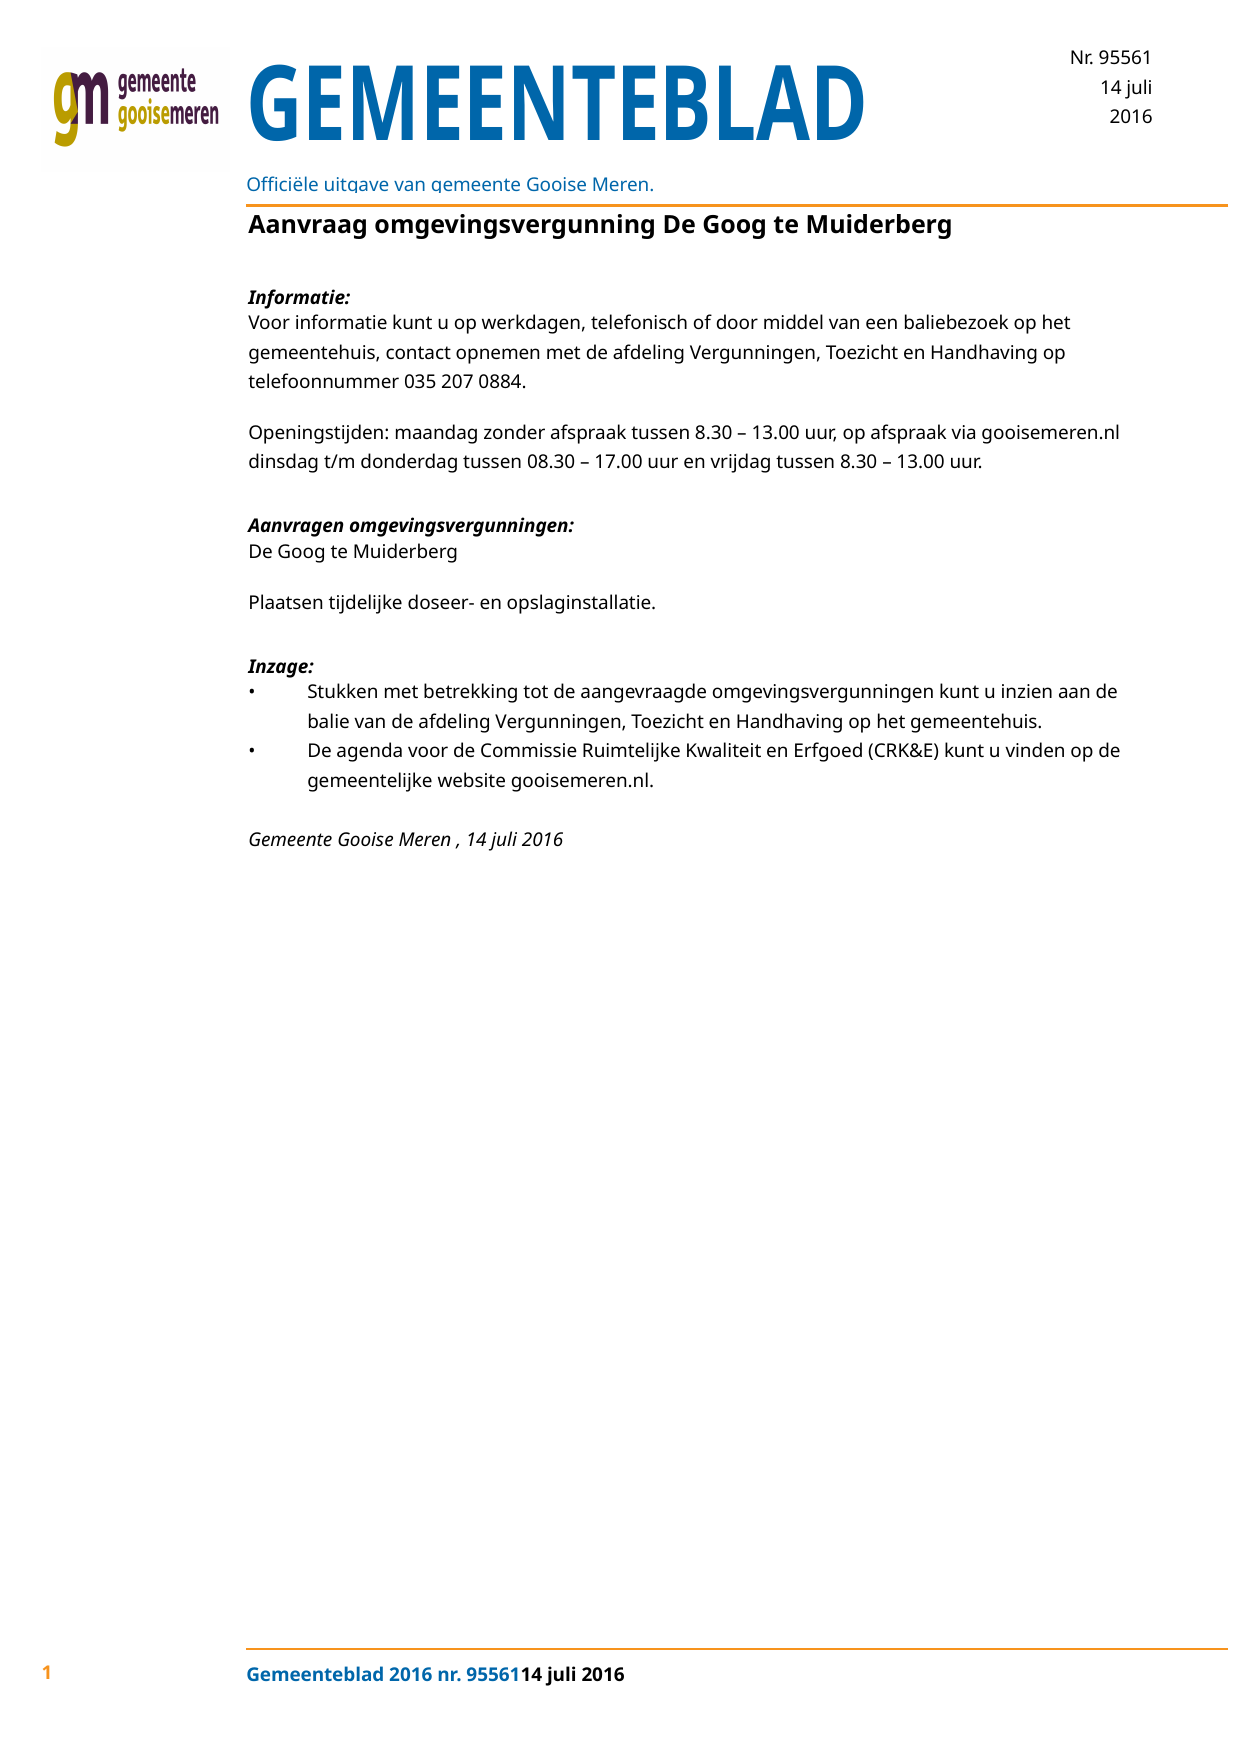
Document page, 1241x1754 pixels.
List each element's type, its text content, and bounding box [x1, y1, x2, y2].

text Aanvragen omgevingsvergunningen: [248, 513, 1152, 538]
text Openingstijden: maandag zonder afspraak tussen 8.30 – 13.00 uur, op afspraak via gooisemeren.nl dinsdag t/m donderdag tussen 08.30 – 17.00 uur en vrijdag tussen 8.30 – 13.00 uur. [248, 419, 1152, 474]
list De agenda voor de Commissie Ruimtelijke Kwaliteit en Erfgoed (CRK&E) kunt u vinden op de gemeentelijke website gooisemeren.nl. [248, 738, 1152, 793]
list Stukken met betrekking tot de aangevraagde omgevingsvergunningen kunt u inzien aan de balie van de afdeling Vergunningen, Toezicht en Handhaving op het gemeentehuis. [248, 678, 1152, 734]
text Plaatsen tijdelijke doseer- en opslaginstallatie. [248, 589, 1152, 614]
text Gemeente Gooise Meren , 14 juli 2016 [248, 826, 1152, 852]
text Voor informatie kunt u op werkdagen, telefonisch of door middel van een baliebezoek op het gemeentehuis, contact opnemen met de afdeling Vergunningen, Toezicht en Handhaving op telefoonnummer 035 207 0884. [248, 309, 1152, 394]
text Informatie: [248, 284, 1152, 309]
text Aanvraag omgevingsvergunning De Goog te Muiderberg [248, 207, 1152, 241]
text Inzage: [248, 653, 1152, 678]
text De Goog te Muiderberg [248, 538, 1152, 564]
picture [41, 47, 231, 172]
